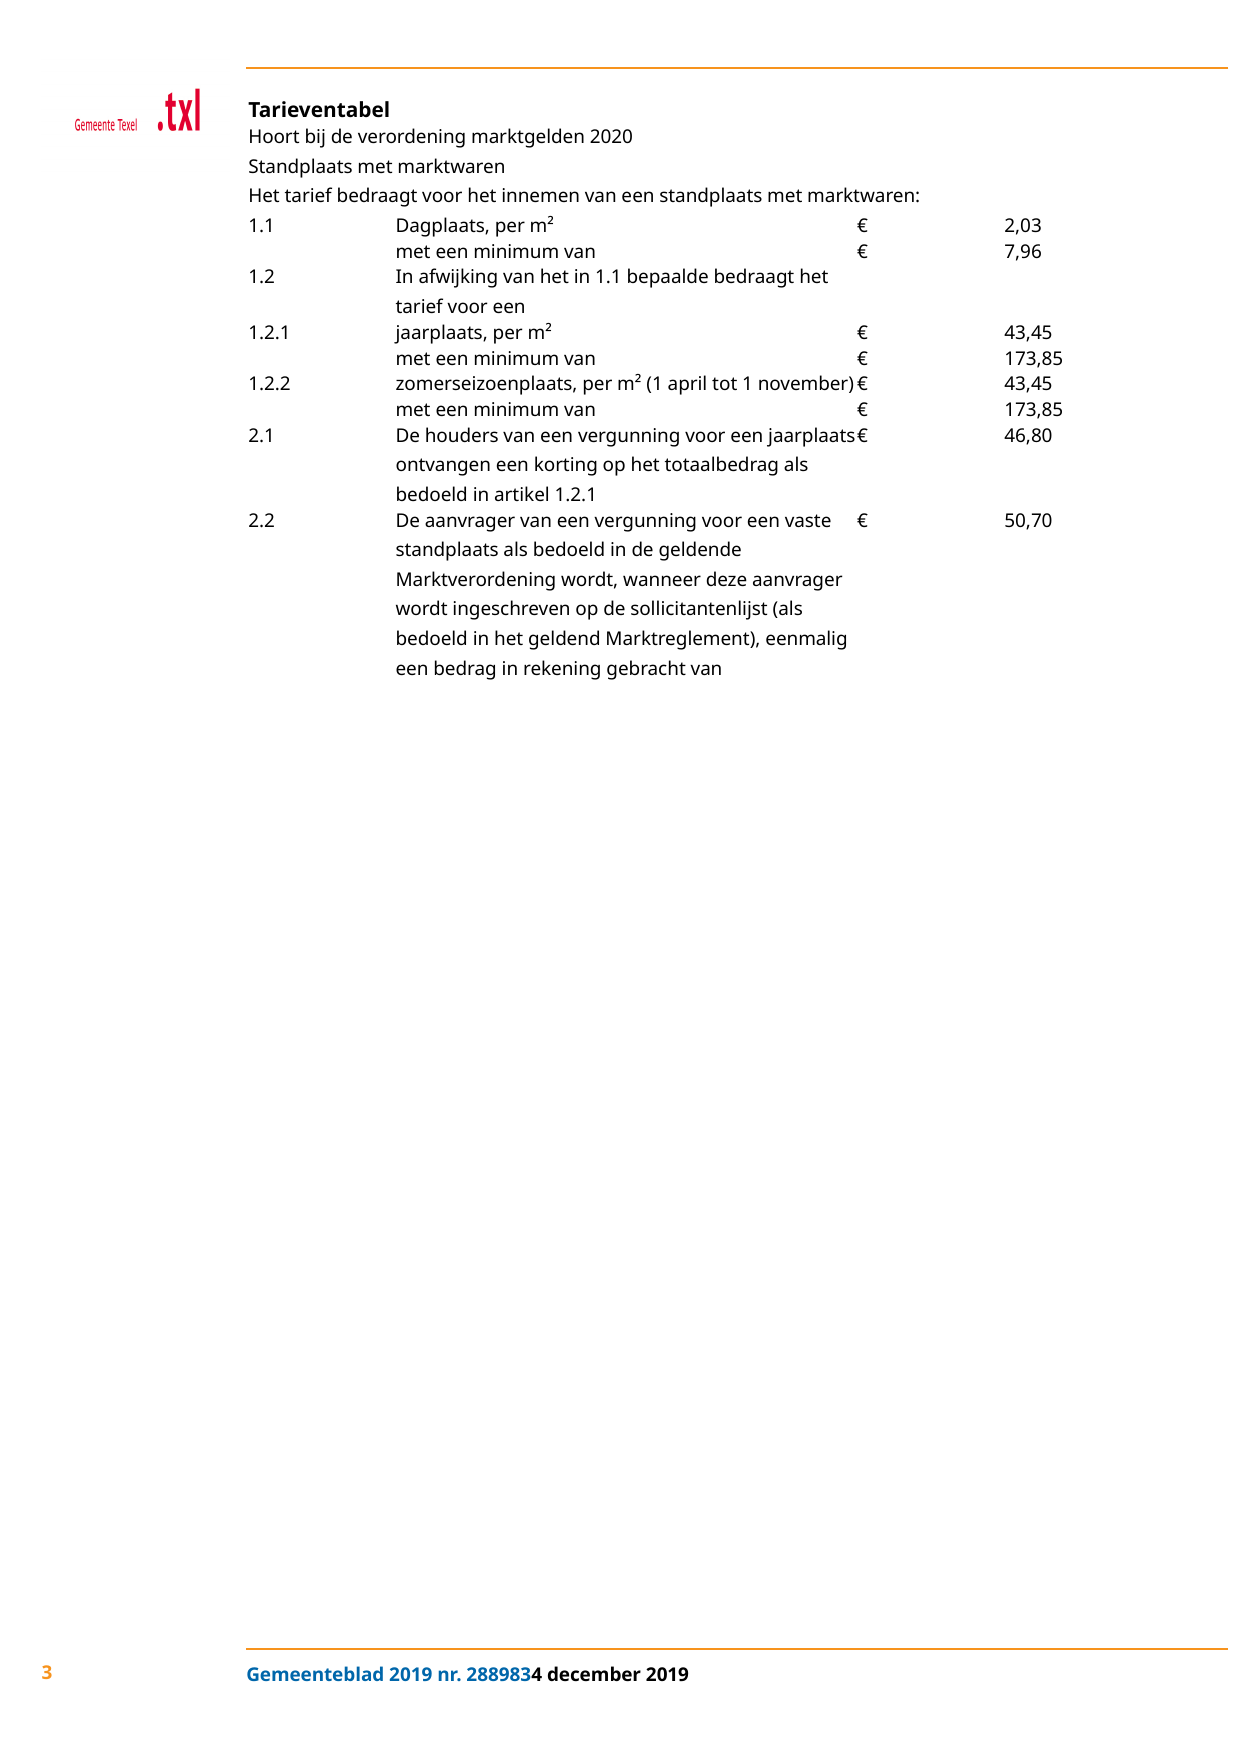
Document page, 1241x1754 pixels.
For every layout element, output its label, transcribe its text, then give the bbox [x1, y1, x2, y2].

table_header Dagplaats, per m² [395, 212, 857, 238]
table_cell € [857, 370, 1004, 396]
table_cell 43,45 [1004, 319, 1152, 345]
table_cell [1004, 264, 1152, 319]
table_cell € [857, 319, 1004, 345]
table_cell jaarplaats, per m² [395, 319, 857, 345]
table_cell [248, 396, 395, 422]
table_cell In afwijking van het in 1.1 bepaalde bedraagt het tarief voor een [395, 264, 857, 319]
table_cell € [857, 345, 1004, 370]
text Hoort bij de verordening marktgelden 2020 [248, 123, 1152, 149]
table_cell 43,45 [1004, 370, 1152, 396]
table_cell 173,85 [1004, 396, 1152, 422]
table_cell 2.1 [248, 422, 395, 507]
text Tarieventabel [248, 95, 1152, 123]
table_cell € [857, 396, 1004, 422]
table_cell 7,96 [1004, 238, 1152, 264]
table_cell 1.2 [248, 264, 395, 319]
table_cell 46,80 [1004, 422, 1152, 507]
table_cell [248, 238, 395, 264]
text Standplaats met marktwaren [248, 153, 1152, 179]
table_cell De houders van een vergunning voor een jaarplaats ontvangen een korting op het totaalbedrag als bedoeld in artikel 1.2.1 [395, 422, 857, 507]
table_cell 2.2 [248, 507, 395, 680]
table_header 1.1 [248, 212, 395, 238]
table_cell met een minimum van [395, 345, 857, 370]
table_cell 1.2.2 [248, 370, 395, 396]
table_cell met een minimum van [395, 238, 857, 264]
table_cell 173,85 [1004, 345, 1152, 370]
table_cell € [857, 422, 1004, 507]
table_cell De aanvrager van een vergunning voor een vaste standplaats als bedoeld in de geldende Marktverordening wordt, wanneer deze aanvrager wordt ingeschreven op de sollicitantenlijst (als bedoeld in het geldend Marktreglement), eenmalig een bedrag in rekening gebracht van [395, 507, 857, 680]
picture [41, 47, 231, 172]
table_cell € [857, 507, 1004, 680]
table_cell € [857, 238, 1004, 264]
table_cell met een minimum van [395, 396, 857, 422]
table_cell [248, 345, 395, 370]
table_cell 1.2.1 [248, 319, 395, 345]
table_header € [857, 212, 1004, 238]
text Het tarief bedraagt voor het innemen van een standplaats met marktwaren: [248, 182, 1152, 208]
table_cell 50,70 [1004, 507, 1152, 680]
table_cell zomerseizoenplaats, per m² (1 april tot 1 november) [395, 370, 857, 396]
table_header 2,03 [1004, 212, 1152, 238]
table_cell [857, 264, 1004, 319]
